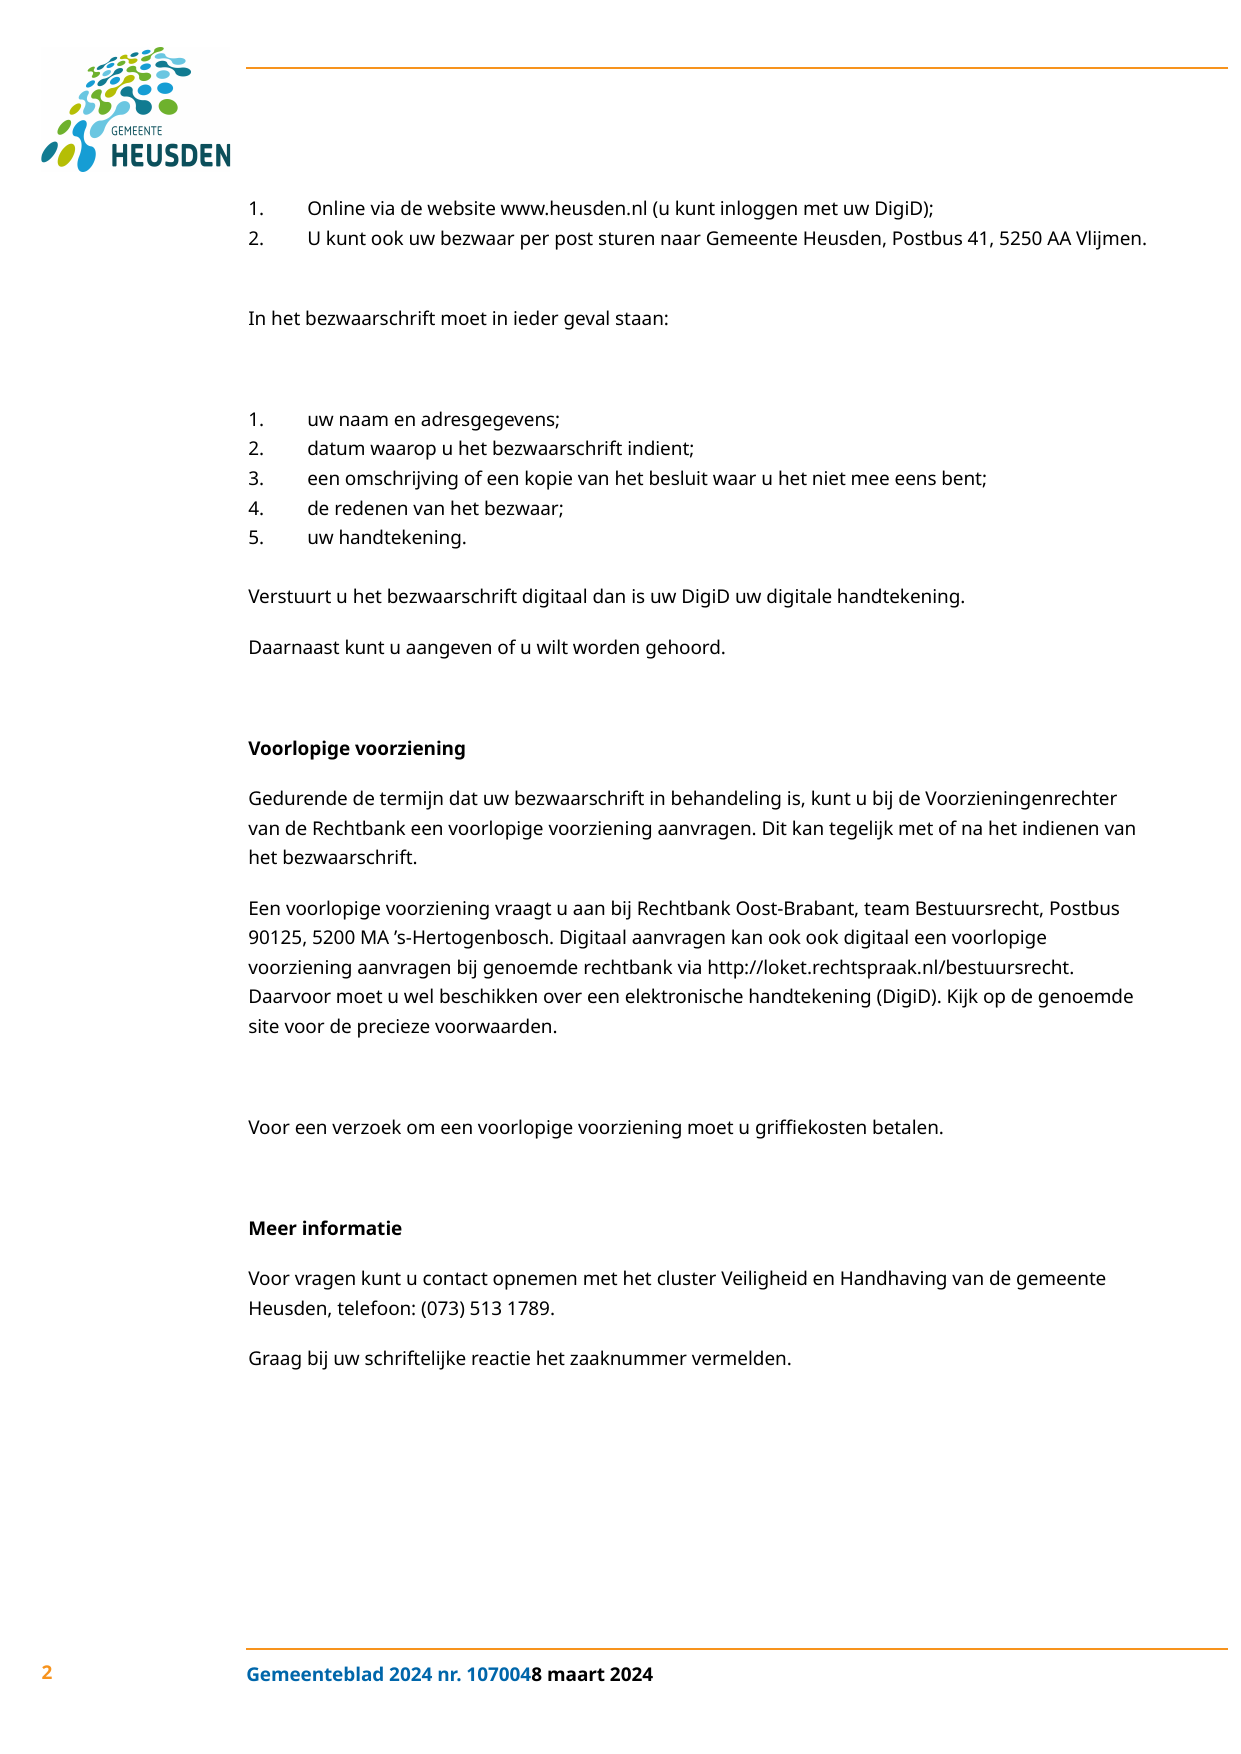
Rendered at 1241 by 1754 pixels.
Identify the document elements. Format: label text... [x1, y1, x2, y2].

text In het bezwaarschrift moet in ieder geval staan: [248, 305, 1152, 331]
text Een voorlopige voorziening vraagt u aan bij Rechtbank Oost-Brabant, team Bestuursrecht, Postbus 90125, 5200 MA ’s-Hertogenbosch. Digitaal aanvragen kan ook ook digitaal een voorlopige voorziening aanvragen bij genoemde rechtbank via http://loket.rechtspraak.nl/bestuursrecht. Daarvoor moet u wel beschikken over een elektronische handtekening (DigiD). Kijk op de genoemde site voor de precieze voorwaarden. [248, 895, 1152, 1039]
text Meer informatie [248, 1215, 1152, 1241]
list datum waarop u het bezwaarschrift indient; [248, 436, 1152, 461]
picture [41, 47, 231, 172]
text Graag bij uw schriftelijke reactie het zaaknummer vermelden. [248, 1345, 1152, 1371]
text Gedurende de termijn dat uw bezwaarschrift in behandeling is, kunt u bij de Voorzieningenrechter van de Rechtbank een voorlopige voorziening aanvragen. Dit kan tegelijk met of na het indienen van het bezwaarschrift. [248, 785, 1152, 870]
text Voor vragen kunt u contact opnemen met het cluster Veiligheid en Handhaving van de gemeente Heusden, telefoon: (073) 513 1789. [248, 1265, 1152, 1321]
text Voor een verzoek om een voorlopige voorziening moet u griffiekosten betalen. [248, 1114, 1152, 1140]
list de redenen van het bezwaar; [248, 495, 1152, 521]
text Daarnaast kunt u aangeven of u wilt worden gehoord. [248, 634, 1152, 660]
list een omschrijving of een kopie van het besluit waar u het niet mee eens bent; [248, 465, 1152, 491]
list uw handtekening. [248, 524, 1152, 550]
text Verstuurt u het bezwaarschrift digitaal dan is uw DigiD uw digitale handtekening. [248, 583, 1152, 609]
list U kunt ook uw bezwaar per post sturen naar Gemeente Heusden, Postbus 41, 5250 AA Vlijmen. [248, 225, 1152, 251]
list Online via de website www.heusden.nl (u kunt inloggen met uw DigiD); [248, 196, 1152, 221]
list uw naam en adresgegevens; [248, 406, 1152, 432]
text Voorlopige voorziening [248, 735, 1152, 761]
